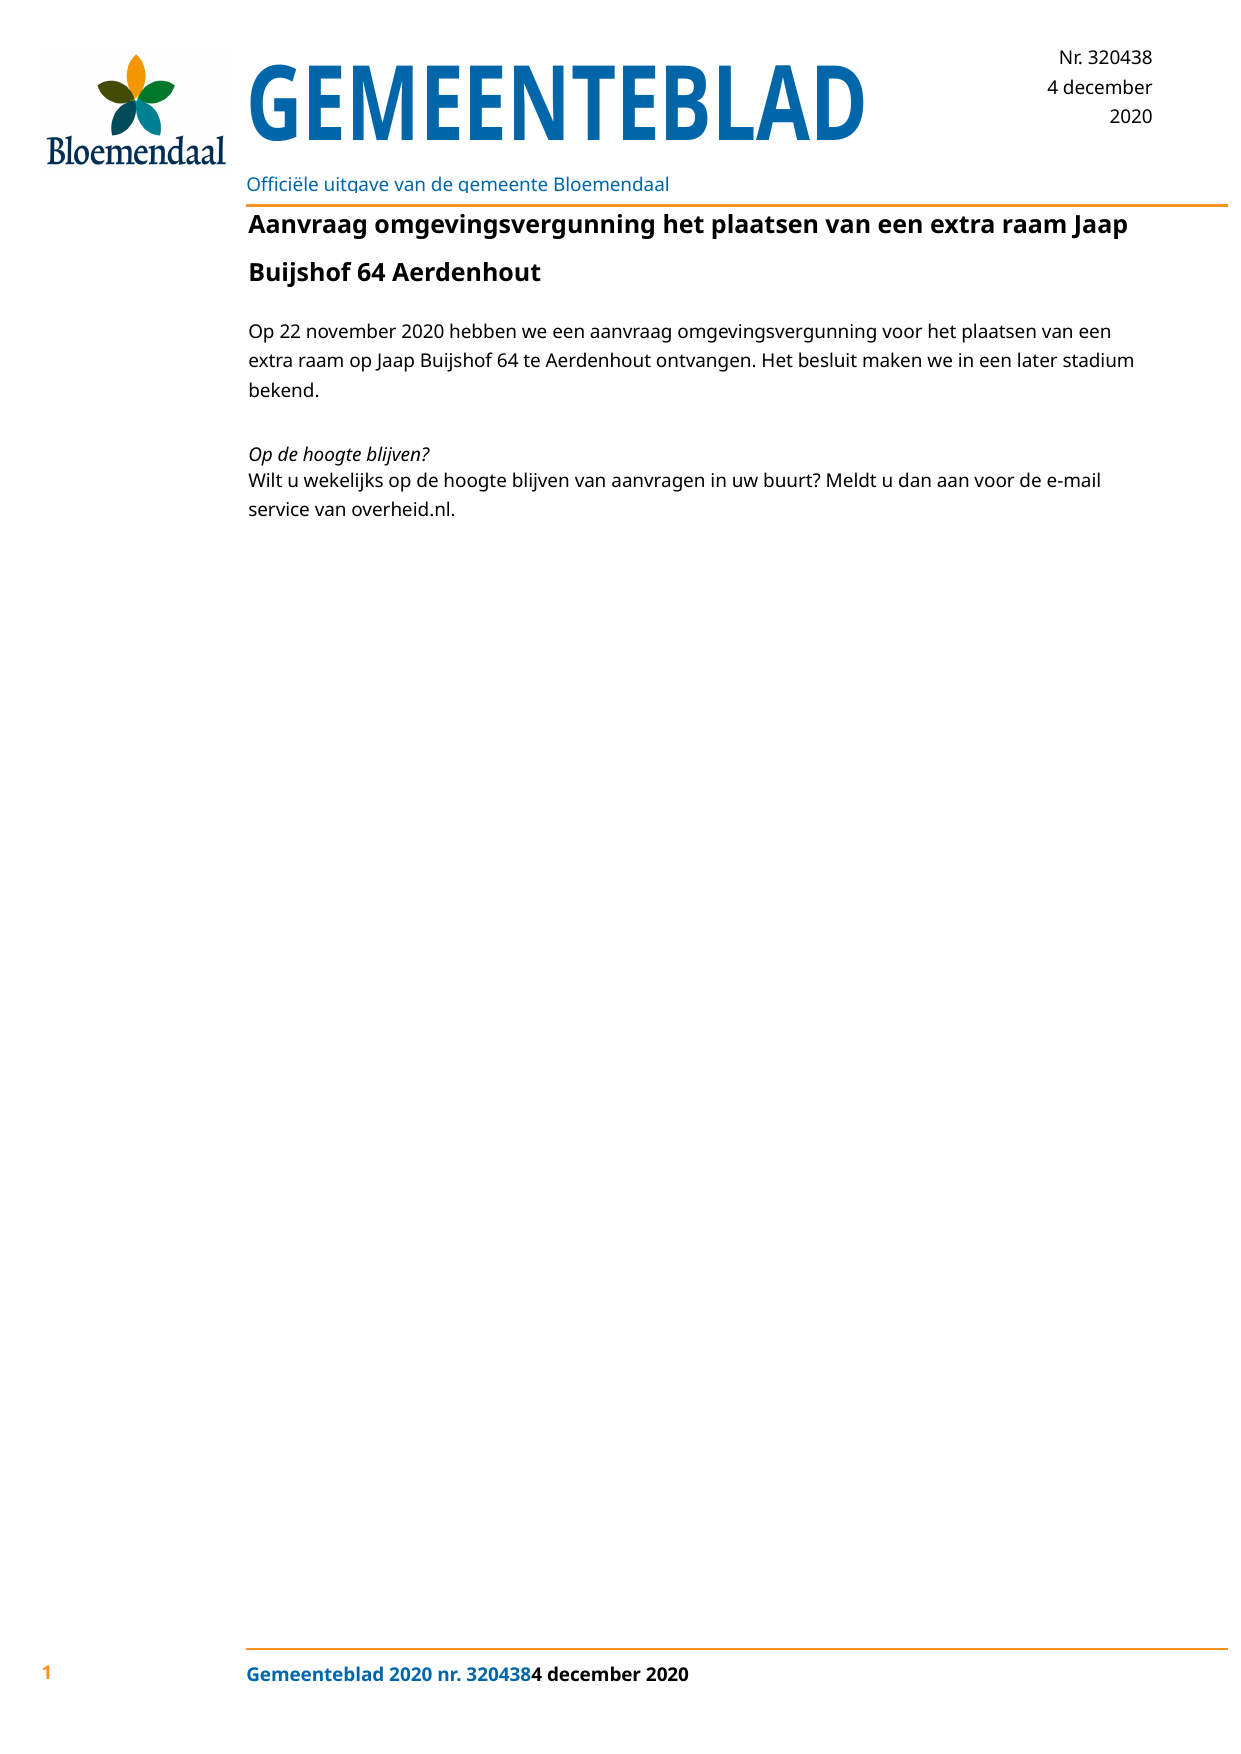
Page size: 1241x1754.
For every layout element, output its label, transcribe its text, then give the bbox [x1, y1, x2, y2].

text Op de hoogte blijven? [248, 441, 1152, 467]
text Wilt u wekelijks op de hoogte blijven van aanvragen in uw buurt? Meldt u dan aan voor de e-mail service van overheid.nl. [248, 467, 1152, 522]
text Aanvraag omgevingsvergunning het plaatsen van een extra raam Jaap Buijshof 64 Aerdenhout [248, 207, 1152, 288]
text Op 22 november 2020 hebben we een aanvraag omgevingsvergunning voor het plaatsen van een extra raam op Jaap Buijshof 64 te Aerdenhout ontvangen. Het besluit maken we in een later stadium bekend. [248, 318, 1152, 403]
picture [41, 47, 231, 172]
